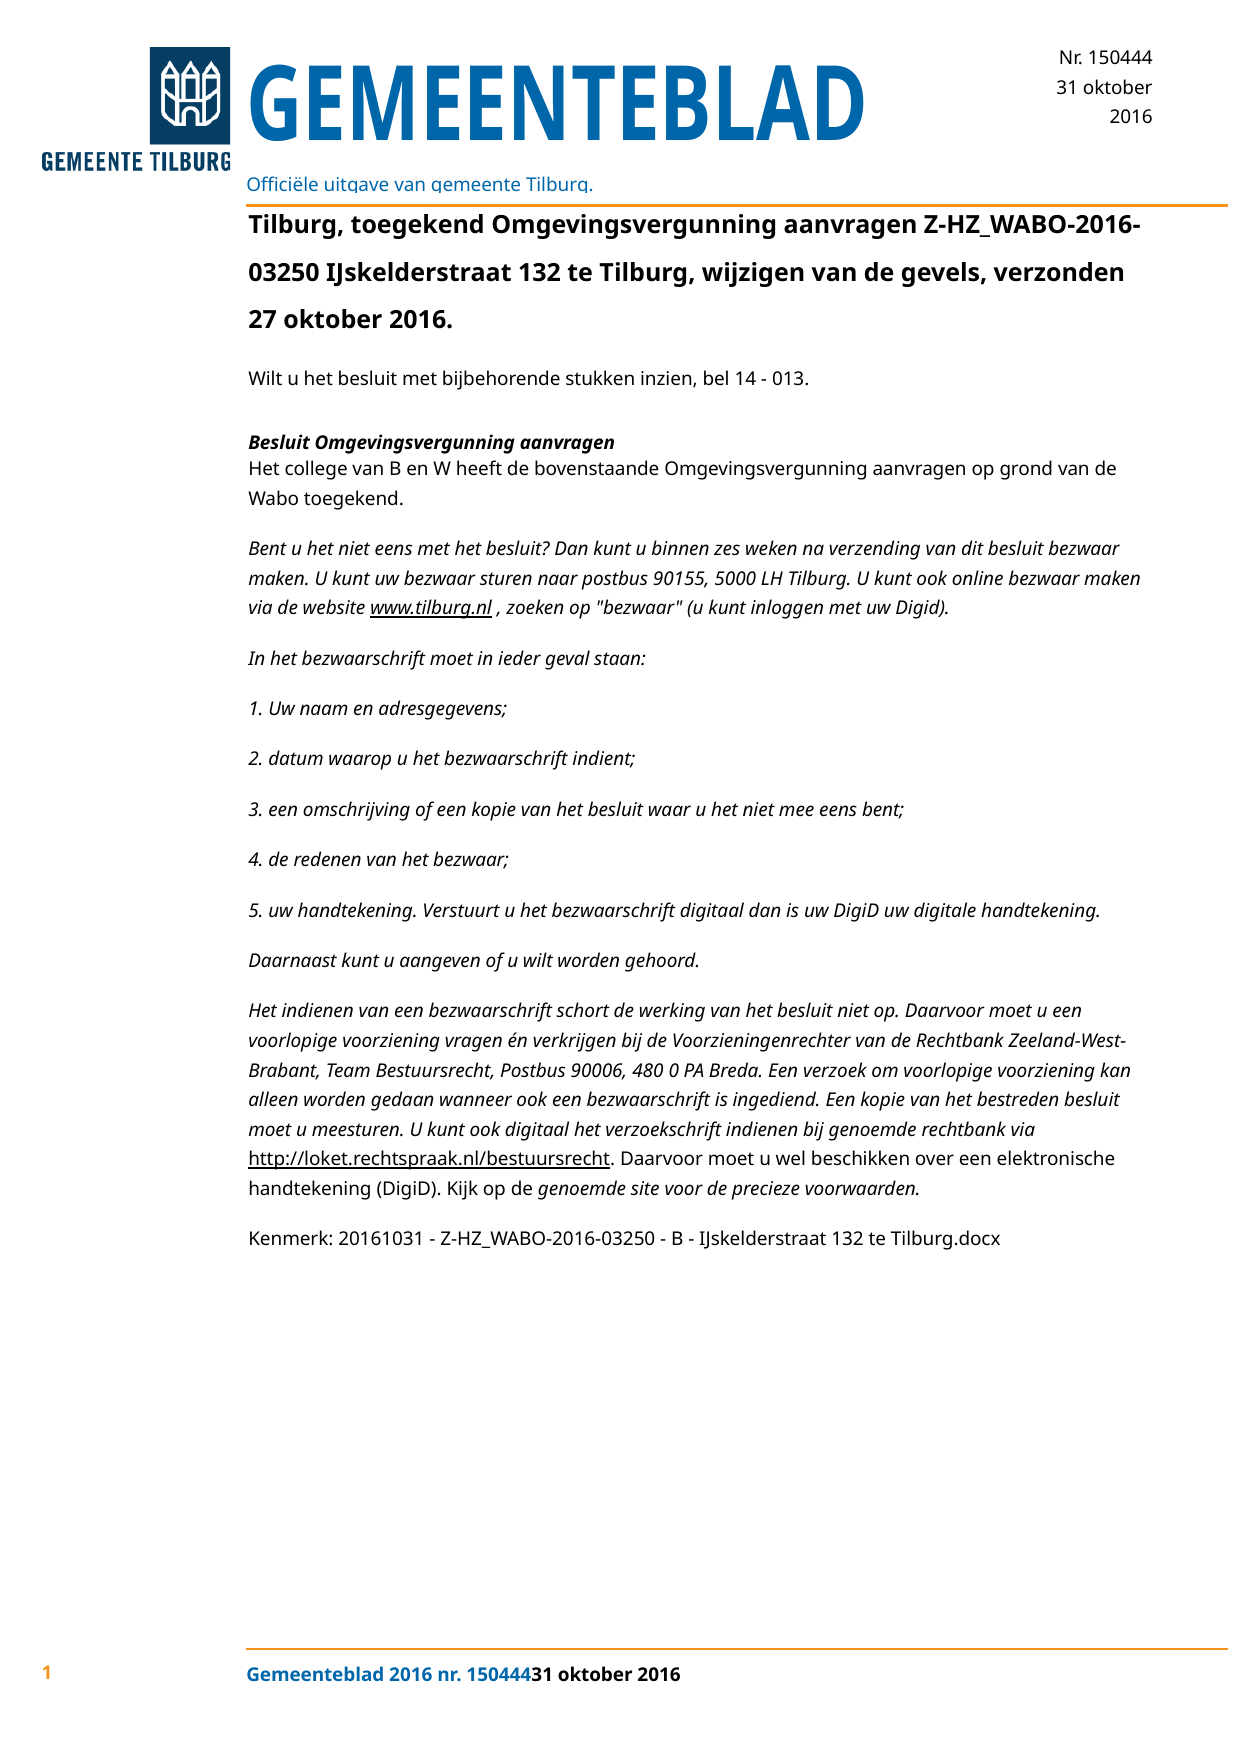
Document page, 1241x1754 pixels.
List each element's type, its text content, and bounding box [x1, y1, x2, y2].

text Besluit Omgevingsvergunning aanvragen [248, 429, 1152, 455]
text Wilt u het besluit met bijbehorende stukken inzien, bel 14 - 013. [248, 366, 1152, 391]
text Tilburg, toegekend Omgevingsvergunning aanvragen Z-HZ_WABO-2016-03250 IJskelderstraat 132 te Tilburg, wijzigen van de gevels, verzonden 27 oktober 2016. [248, 207, 1152, 336]
text 4. de redenen van het bezwaar; [248, 846, 1152, 872]
text In het bezwaarschrift moet in ieder geval staan: [248, 645, 1152, 671]
text Het college van B en W heeft de bovenstaande Omgevingsvergunning aanvragen op grond van de Wabo toegekend. [248, 455, 1152, 511]
text Het indienen van een bezwaarschrift schort de werking van het besluit niet op. Daarvoor moet u een voorlopige voorziening vragen én verkrijgen bij de Voorzieningenrechter van de Rechtbank Zeeland-West-Brabant, Team Bestuursrecht, Postbus 90006, 480 0 PA Breda. Een verzoek om voorlopige voorziening kan alleen worden gedaan wanneer ook een bezwaarschrift is ingediend. Een kopie van het bestreden besluit moet u meesturen. U kunt ook digitaal het verzoekschrift indienen bij genoemde rechtbank via http://loket.rechtspraak.nl/bestuursrecht. Daarvoor moet u wel beschikken over een elektronische handtekening (DigiD). Kijk op de genoemde site voor de precieze voorwaarden. [248, 998, 1152, 1201]
text Kenmerk: 20161031 - Z-HZ_WABO-2016-03250 - B - IJskelderstraat 132 te Tilburg.docx [248, 1226, 1152, 1251]
text 2. datum waarop u het bezwaarschrift indient; [248, 746, 1152, 771]
picture [41, 47, 231, 172]
text 1. Uw naam en adresgegevens; [248, 695, 1152, 721]
text Bent u het niet eens met het besluit? Dan kunt u binnen zes weken na verzending van dit besluit bezwaar maken. U kunt uw bezwaar sturen naar postbus 90155, 5000 LH Tilburg. U kunt ook online bezwaar maken via de website www.tilburg.nl , zoeken op "bezwaar" (u kunt inloggen met uw Digid). [248, 535, 1152, 620]
text Daarnaast kunt u aangeven of u wilt worden gehoord. [248, 947, 1152, 973]
text 3. een omschrijving of een kopie van het besluit waar u het niet mee eens bent; [248, 796, 1152, 822]
text 5. uw handtekening. Verstuurt u het bezwaarschrift digitaal dan is uw DigiD uw digitale handtekening. [248, 897, 1152, 923]
